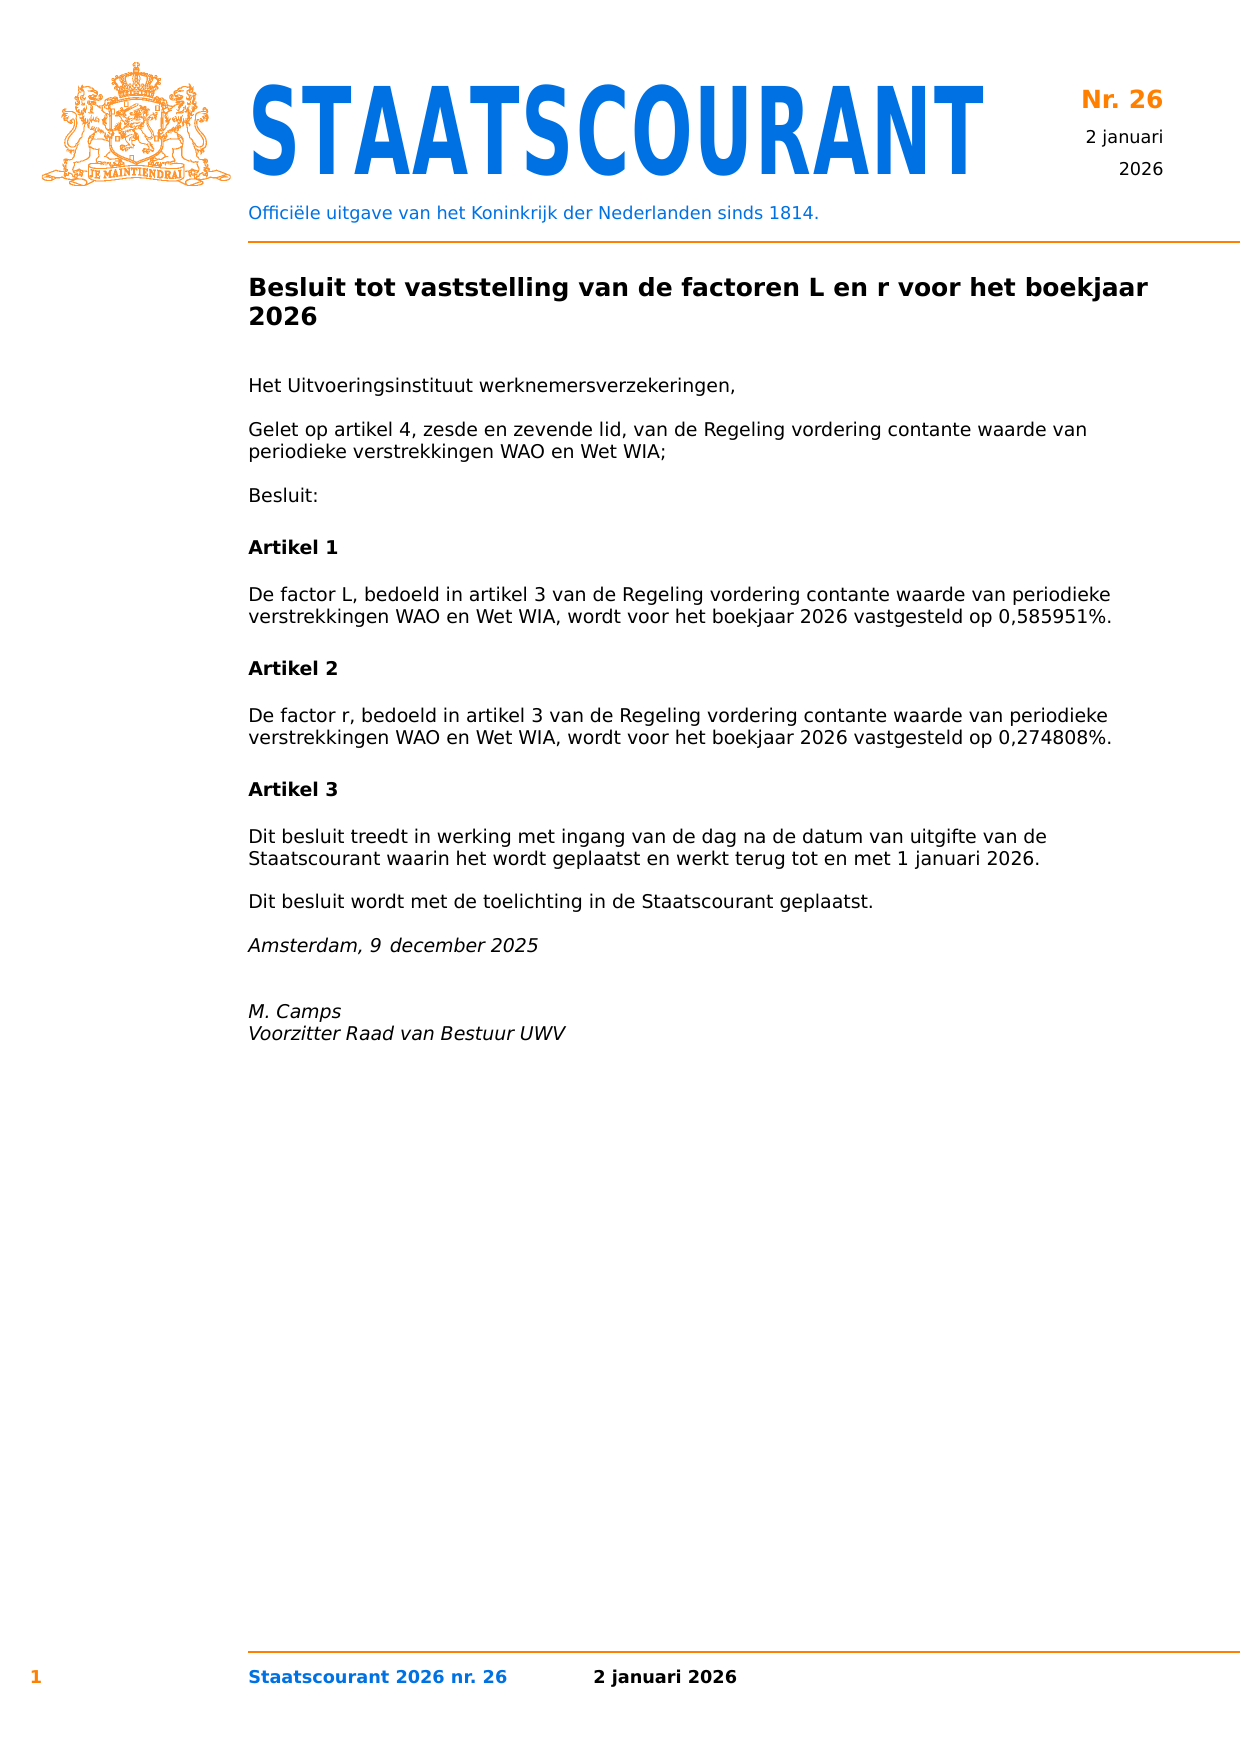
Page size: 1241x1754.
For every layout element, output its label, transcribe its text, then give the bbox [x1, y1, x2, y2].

text Het Uitvoeringsinstituut werknemersverzekeringen, [248, 375, 1163, 397]
subtitle Artikel 2 [248, 658, 1163, 680]
table_cell 2 januari [998, 121, 1240, 153]
text M. Camps Voorzitter Raad van Bestuur UWV [248, 979, 1163, 1045]
text Amsterdam, 9 december 2025 [248, 935, 1163, 957]
table_header Nr. 26 [998, 62, 1240, 121]
text Dit besluit treedt in werking met ingang van de dag na de datum van uitgifte van de Staatscourant waarin het wordt geplaatst en werkt terug tot en met 1 januari 2026. [248, 826, 1163, 869]
subtitle Artikel 1 [248, 537, 1163, 559]
subtitle Besluit tot vaststelling van de factoren L en r voor het boekjaar 2026 [248, 273, 1163, 331]
table_header [25, 62, 248, 241]
text Gelet op artikel 4, zesde en zevende lid, van de Regeling vordering contante waarde van periodieke verstrekkingen WAO en Wet WIA; [248, 419, 1163, 463]
table_cell 2026 [998, 153, 1240, 203]
text De factor L, bedoeld in artikel 3 van de Regeling vordering contante waarde van periodieke verstrekkingen WAO en Wet WIA, wordt voor het boekjaar 2026 vastgesteld op 0,585951%. [248, 584, 1163, 628]
text Dit besluit wordt met de toelichting in de Staatscourant geplaatst. [248, 891, 1163, 913]
table_cell Officiële uitgave van het Koninkrijk der Nederlanden sinds 1814. [248, 203, 1240, 241]
subtitle Artikel 3 [248, 779, 1163, 801]
picture [41, 62, 231, 186]
table_header STAATSCOURANT [248, 62, 998, 203]
text Besluit: [248, 485, 1163, 507]
text De factor r, bedoeld in artikel 3 van de Regeling vordering contante waarde van periodieke verstrekkingen WAO en Wet WIA, wordt voor het boekjaar 2026 vastgesteld op 0,274808%. [248, 705, 1163, 749]
